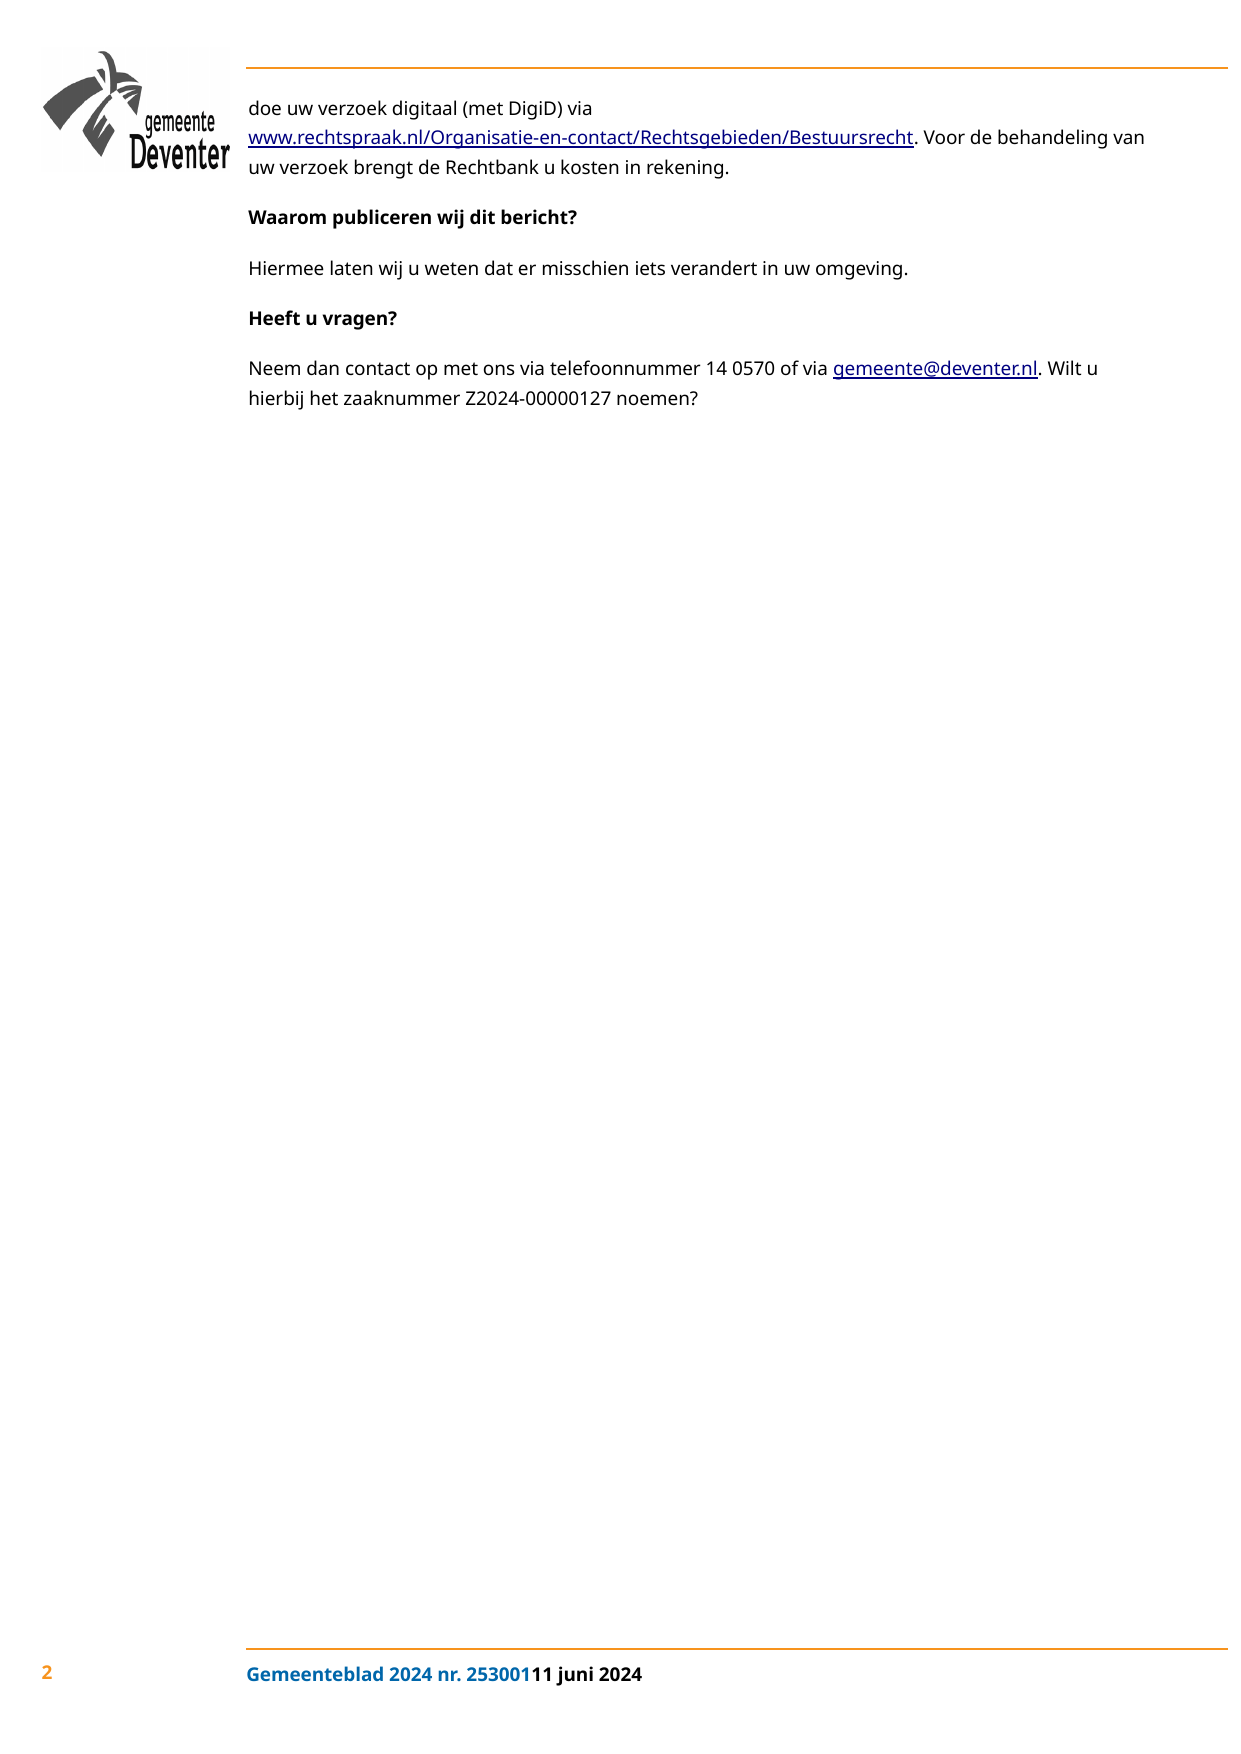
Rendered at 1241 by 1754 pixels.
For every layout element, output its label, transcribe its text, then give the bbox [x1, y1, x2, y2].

text Neem dan contact op met ons via telefoonnummer 14 0570 of via gemeente@deventer.nl. Wilt u hierbij het zaaknummer Z2024-00000127 noemen? [248, 356, 1152, 411]
text doe uw verzoek digitaal (met DigiD) via www.rechtspraak.nl/Organisatie-en-contact/Rechtsgebieden/Bestuursrecht. Voor de behandeling van uw verzoek brengt de Rechtbank u kosten in rekening. [248, 95, 1152, 180]
text Waarom publiceren wij dit bericht? [248, 204, 1152, 230]
picture [41, 47, 231, 172]
text Hiermee laten wij u weten dat er misschien iets verandert in uw omgeving. [248, 255, 1152, 281]
text Heeft u vragen? [248, 305, 1152, 331]
